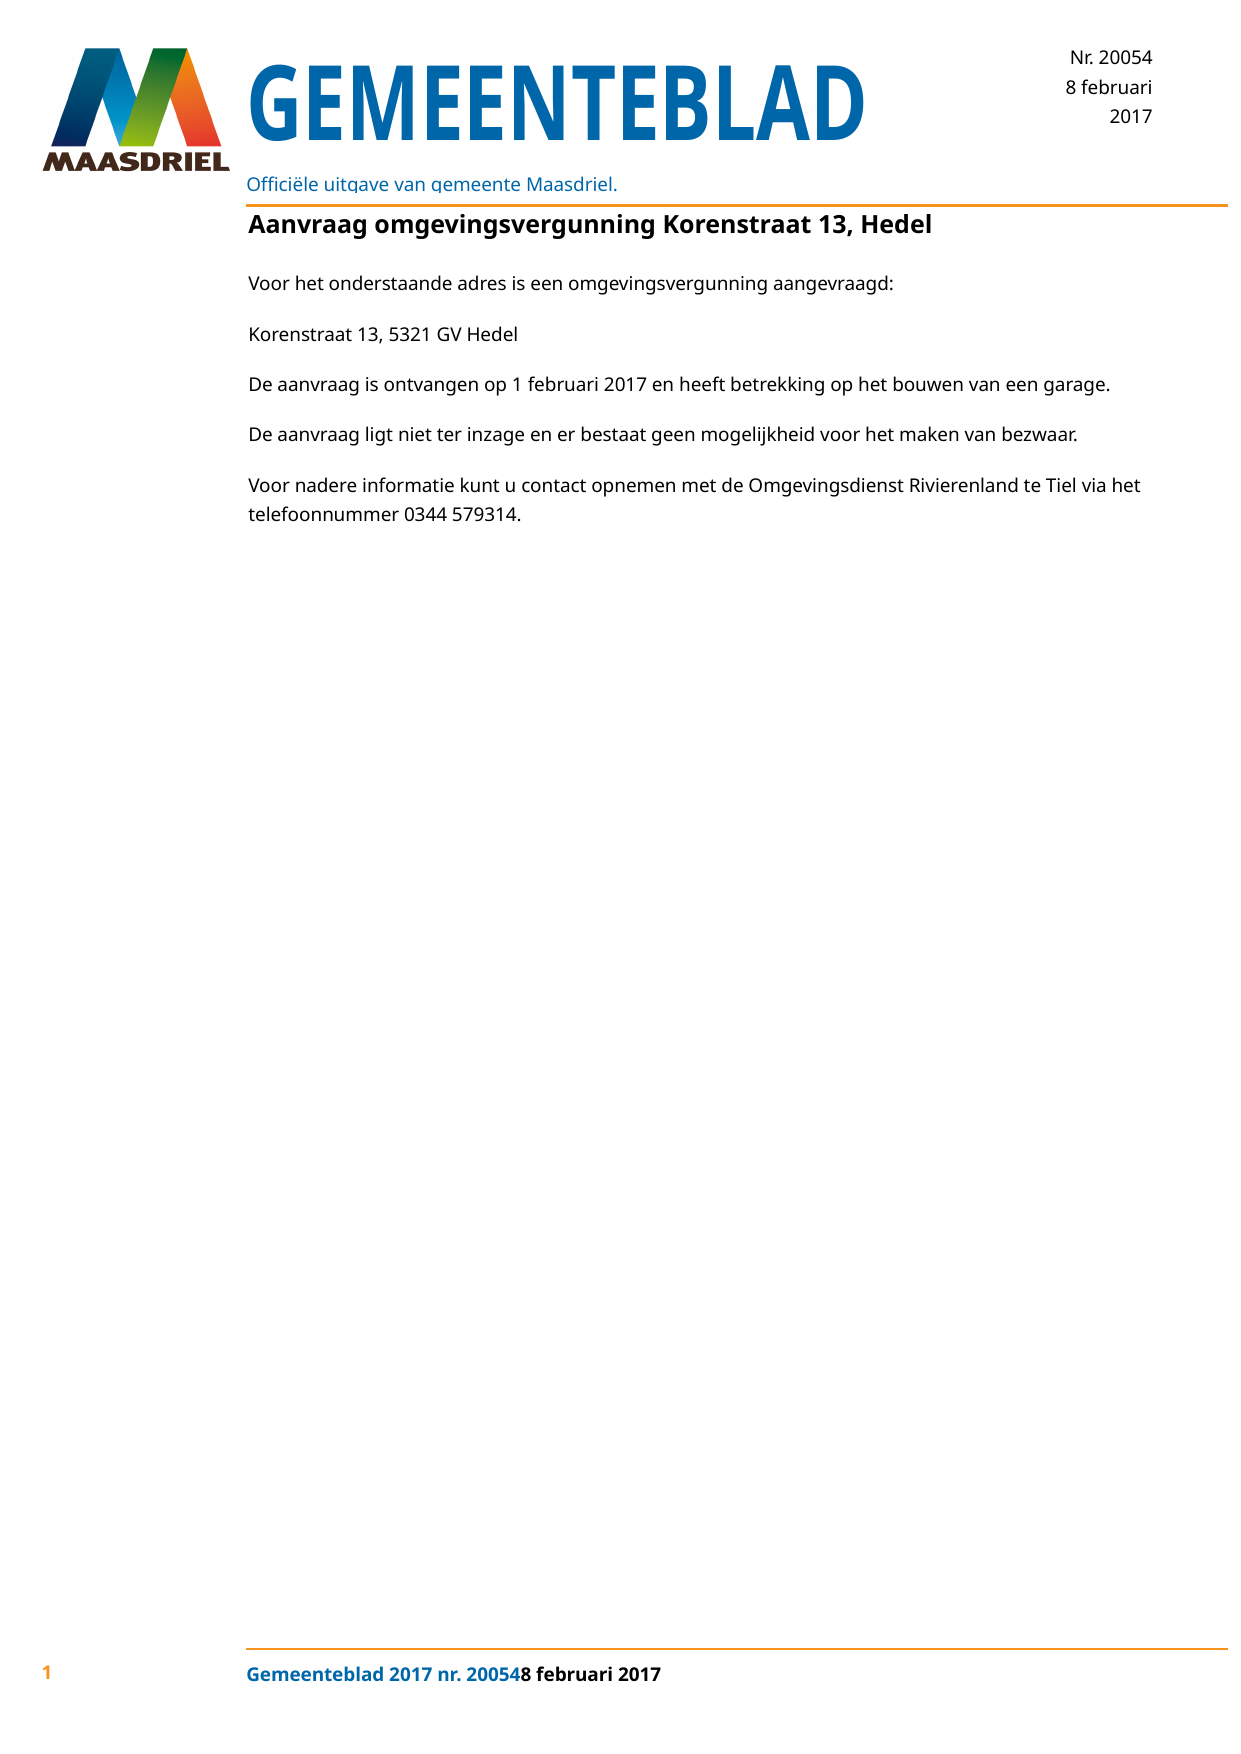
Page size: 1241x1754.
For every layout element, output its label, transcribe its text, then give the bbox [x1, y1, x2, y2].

text De aanvraag is ontvangen op 1 februari 2017 en heeft betrekking op het bouwen van een garage. [248, 371, 1152, 397]
text Aanvraag omgevingsvergunning Korenstraat 13, Hedel [248, 207, 1152, 241]
text Voor het onderstaande adres is een omgevingsvergunning aangevraagd: [248, 270, 1152, 296]
picture [41, 47, 231, 172]
text De aanvraag ligt niet ter inzage en er bestaat geen mogelijkheid voor het maken van bezwaar. [248, 422, 1152, 447]
text Voor nadere informatie kunt u contact opnemen met de Omgevingsdienst Rivierenland te Tiel via het telefoonnummer 0344 579314. [248, 472, 1152, 527]
text Korenstraat 13, 5321 GV Hedel [248, 321, 1152, 346]
